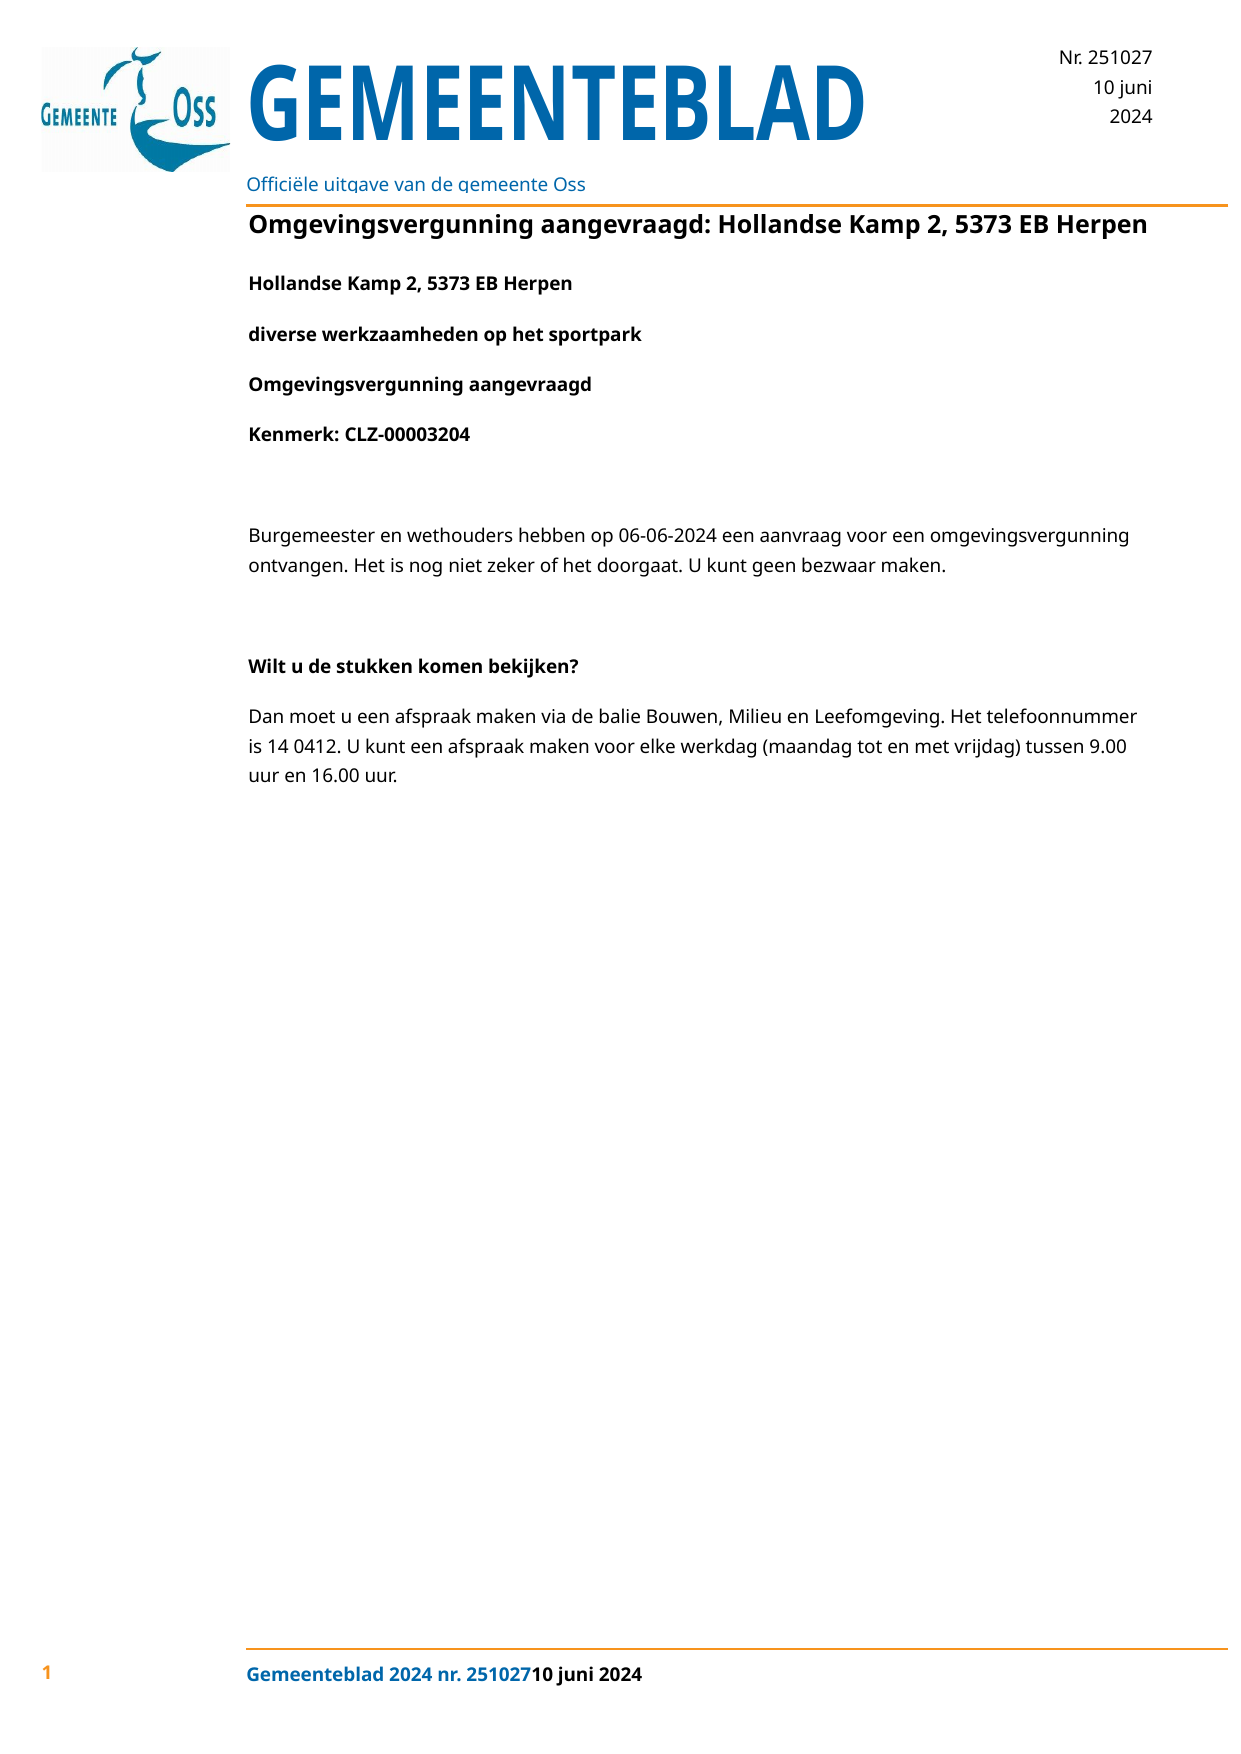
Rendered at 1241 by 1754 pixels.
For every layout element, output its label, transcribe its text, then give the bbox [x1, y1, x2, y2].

text diverse werkzaamheden op het sportpark [248, 321, 1152, 346]
text Dan moet u een afspraak maken via de balie Bouwen, Milieu en Leefomgeving. Het telefoonnummer is 14 0412. U kunt een afspraak maken voor elke werkdag (maandag tot en met vrijdag) tussen 9.00 uur en 16.00 uur. [248, 703, 1152, 788]
text Burgemeester en wethouders hebben op 06-06-2024 een aanvraag voor een omgevingsvergunning ontvangen. Het is nog niet zeker of het doorgaat. U kunt geen bezwaar maken. [248, 522, 1152, 578]
text Wilt u de stukken komen bekijken? [248, 653, 1152, 678]
text Omgevingsvergunning aangevraagd [248, 371, 1152, 397]
text Kenmerk: CLZ-00003204 [248, 422, 1152, 447]
picture [41, 47, 231, 172]
text Omgevingsvergunning aangevraagd: Hollandse Kamp 2, 5373 EB Herpen [248, 207, 1152, 241]
text Hollandse Kamp 2, 5373 EB Herpen [248, 270, 1152, 296]
